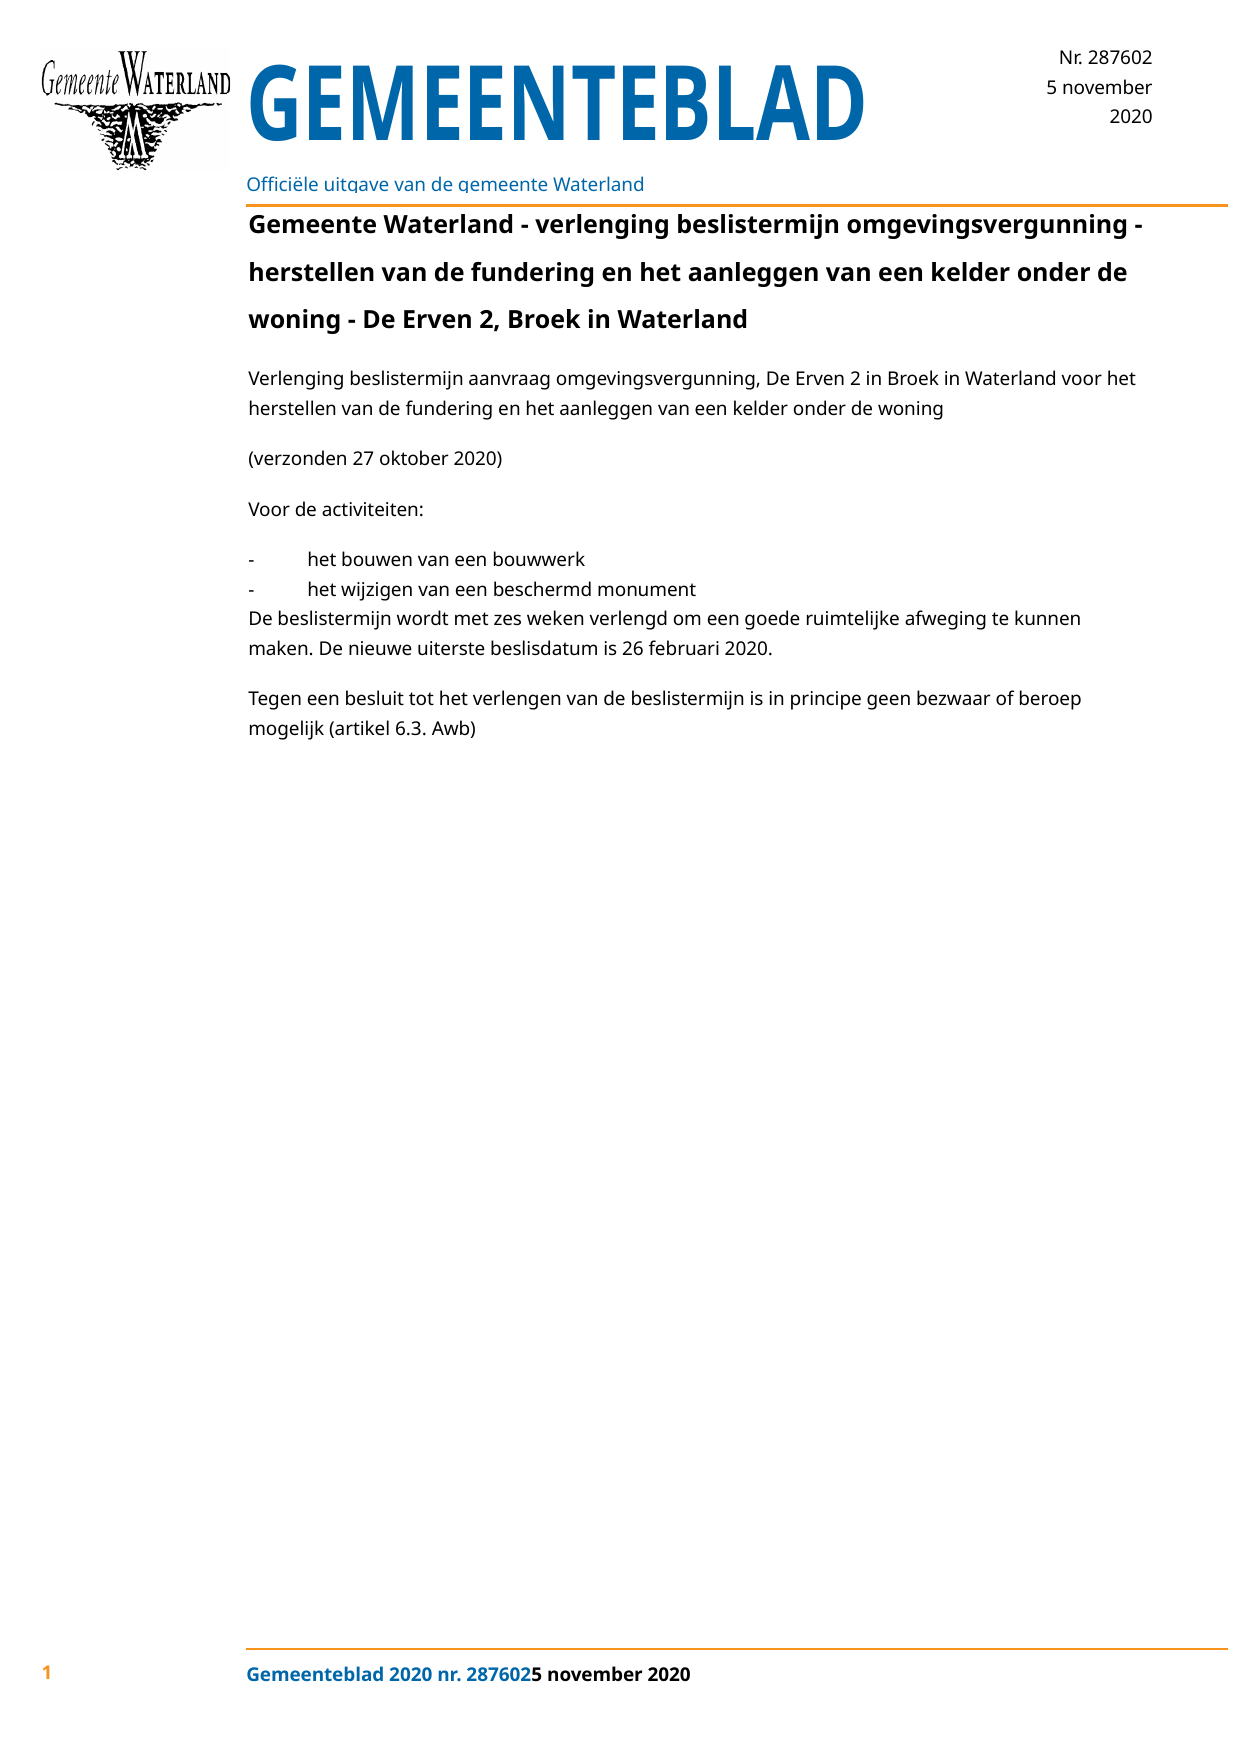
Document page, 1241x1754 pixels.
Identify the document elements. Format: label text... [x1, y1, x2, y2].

picture [41, 47, 231, 172]
text Tegen een besluit tot het verlengen van de beslistermijn is in principe geen bezwaar of beroep mogelijk (artikel 6.3. Awb) [248, 686, 1152, 741]
list het bouwen van een bouwwerk [248, 546, 1152, 572]
text (verzonden 27 oktober 2020) [248, 446, 1152, 471]
text Voor de activiteiten: [248, 496, 1152, 522]
list het wijzigen van een beschermd monument [248, 576, 1152, 602]
text Verlenging beslistermijn aanvraag omgevingsvergunning, De Erven 2 in Broek in Waterland voor het herstellen van de fundering en het aanleggen van een kelder onder de woning [248, 366, 1152, 421]
text Gemeente Waterland - verlenging beslistermijn omgevingsvergunning - herstellen van de fundering en het aanleggen van een kelder onder de woning - De Erven 2, Broek in Waterland [248, 207, 1152, 336]
text De beslistermijn wordt met zes weken verlengd om een goede ruimtelijke afweging te kunnen maken. De nieuwe uiterste beslisdatum is 26 februari 2020. [248, 606, 1152, 661]
